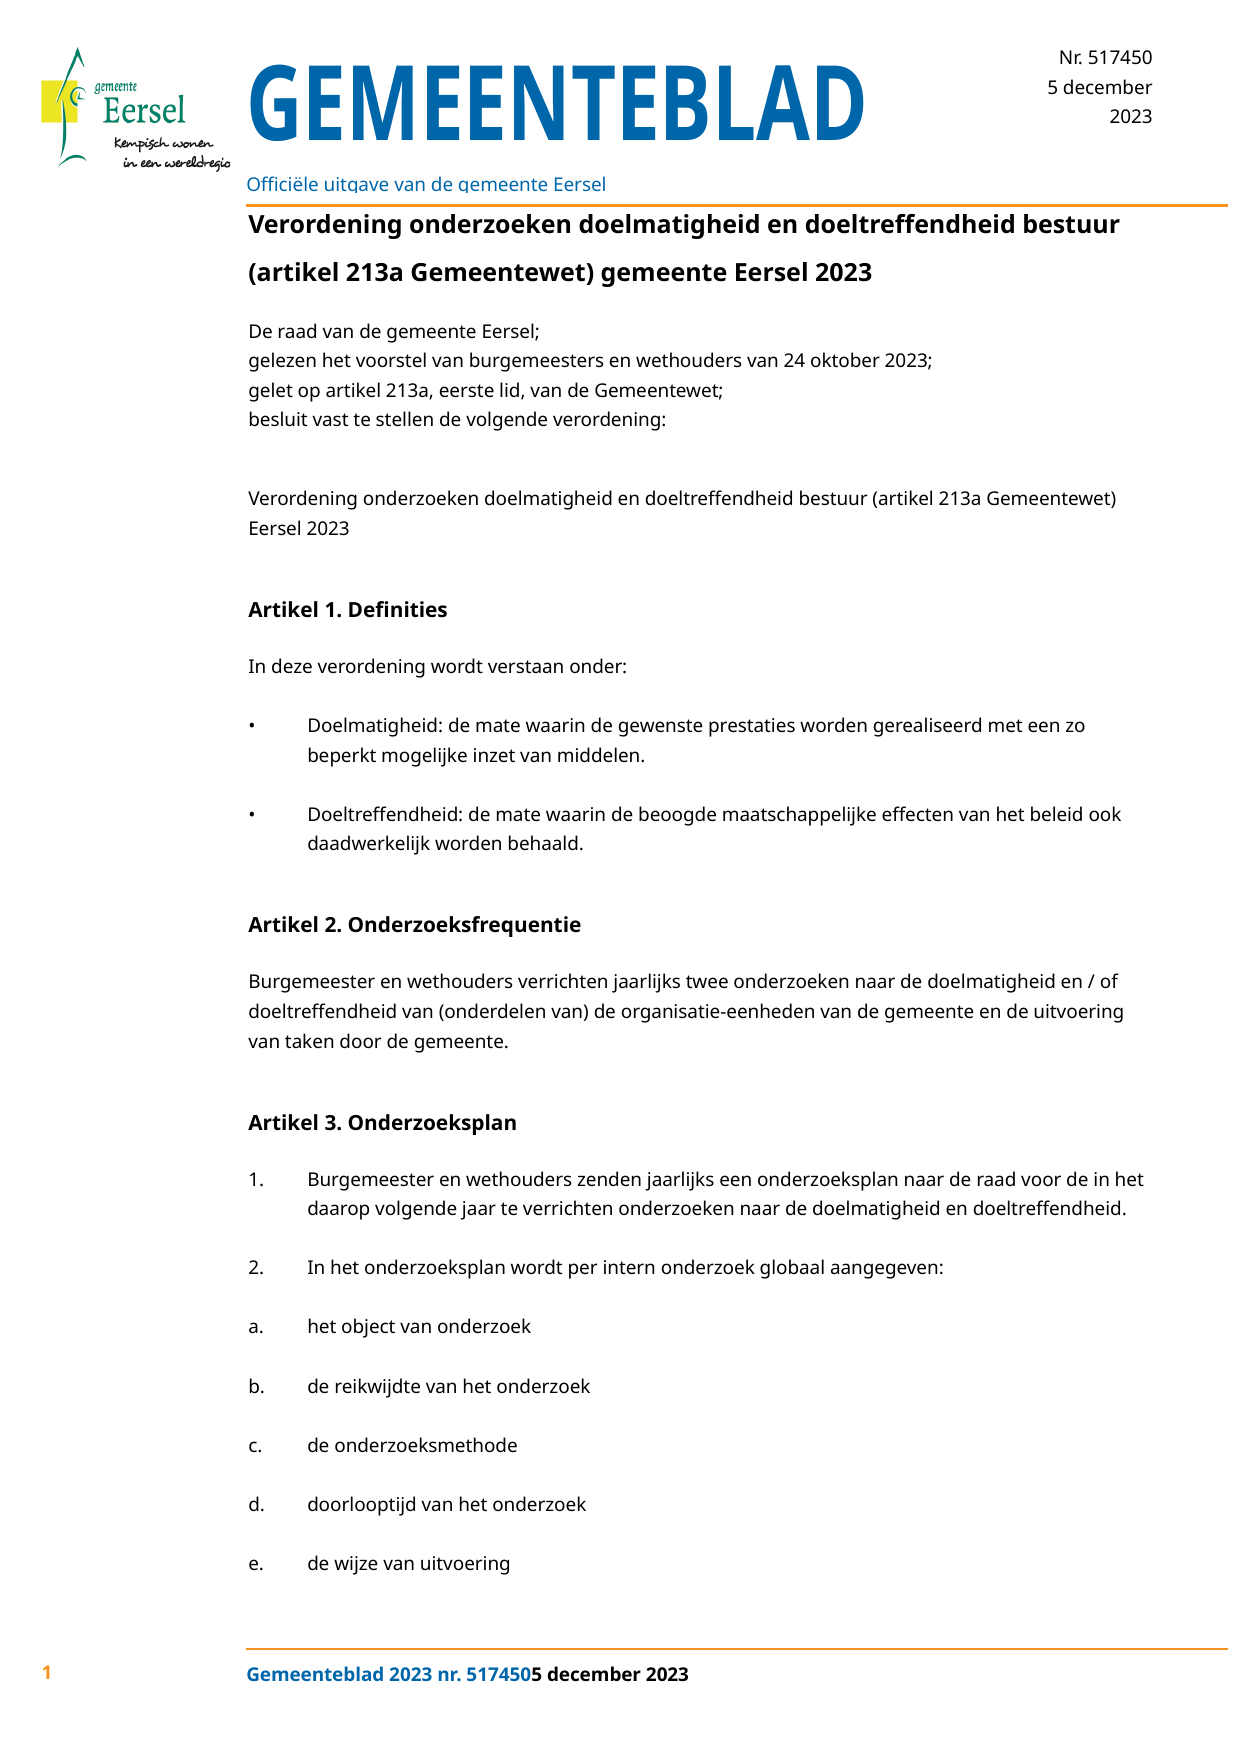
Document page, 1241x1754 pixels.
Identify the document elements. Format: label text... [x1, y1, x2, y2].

text Burgemeester en wethouders verrichten jaarlijks twee onderzoeken naar de doelmatigheid en / of doeltreffendheid van (onderdelen van) de organisatie-eenheden van de gemeente en de uitvoering van taken door de gemeente. [248, 969, 1152, 1053]
list de onderzoeksmethode [248, 1432, 1152, 1458]
text Artikel 1. Definities [248, 595, 1152, 623]
picture [41, 47, 231, 172]
list doorlooptijd van het onderzoek [248, 1491, 1152, 1517]
text In deze verordening wordt verstaan onder: [248, 653, 1152, 679]
list de reikwijdte van het onderzoek [248, 1373, 1152, 1399]
text Artikel 2. Onderzoeksfrequentie [248, 911, 1152, 939]
list Doeltreffendheid: de mate waarin de beoogde maatschappelijke effecten van het beleid ook daadwerkelijk worden behaald. [248, 801, 1152, 856]
text besluit vast te stellen de volgende verordening: [248, 407, 1152, 432]
text De raad van de gemeente Eersel; [248, 318, 1152, 344]
list het object van onderzoek [248, 1314, 1152, 1339]
text Verordening onderzoeken doelmatigheid en doeltreffendheid bestuur (artikel 213a Gemeentewet) Eersel 2023 [248, 486, 1152, 541]
text gelet op artikel 213a, eerste lid, van de Gemeentewet; [248, 377, 1152, 403]
text Verordening onderzoeken doelmatigheid en doeltreffendheid bestuur (artikel 213a Gemeentewet) gemeente Eersel 2023 [248, 207, 1152, 288]
text gelezen het voorstel van burgemeesters en wethouders van 24 oktober 2023; [248, 347, 1152, 373]
list Burgemeester en wethouders zenden jaarlijks een onderzoeksplan naar de raad voor de in het daarop volgende jaar te verrichten onderzoeken naar de doelmatigheid en doeltreffendheid. [248, 1166, 1152, 1221]
list de wijze van uitvoering [248, 1550, 1152, 1576]
text Artikel 3. Onderzoeksplan [248, 1108, 1152, 1136]
list Doelmatigheid: de mate waarin de gewenste prestaties worden gerealiseerd met een zo beperkt mogelijke inzet van middelen. [248, 712, 1152, 768]
list In het onderzoeksplan wordt per intern onderzoek globaal aangegeven: [248, 1254, 1152, 1280]
